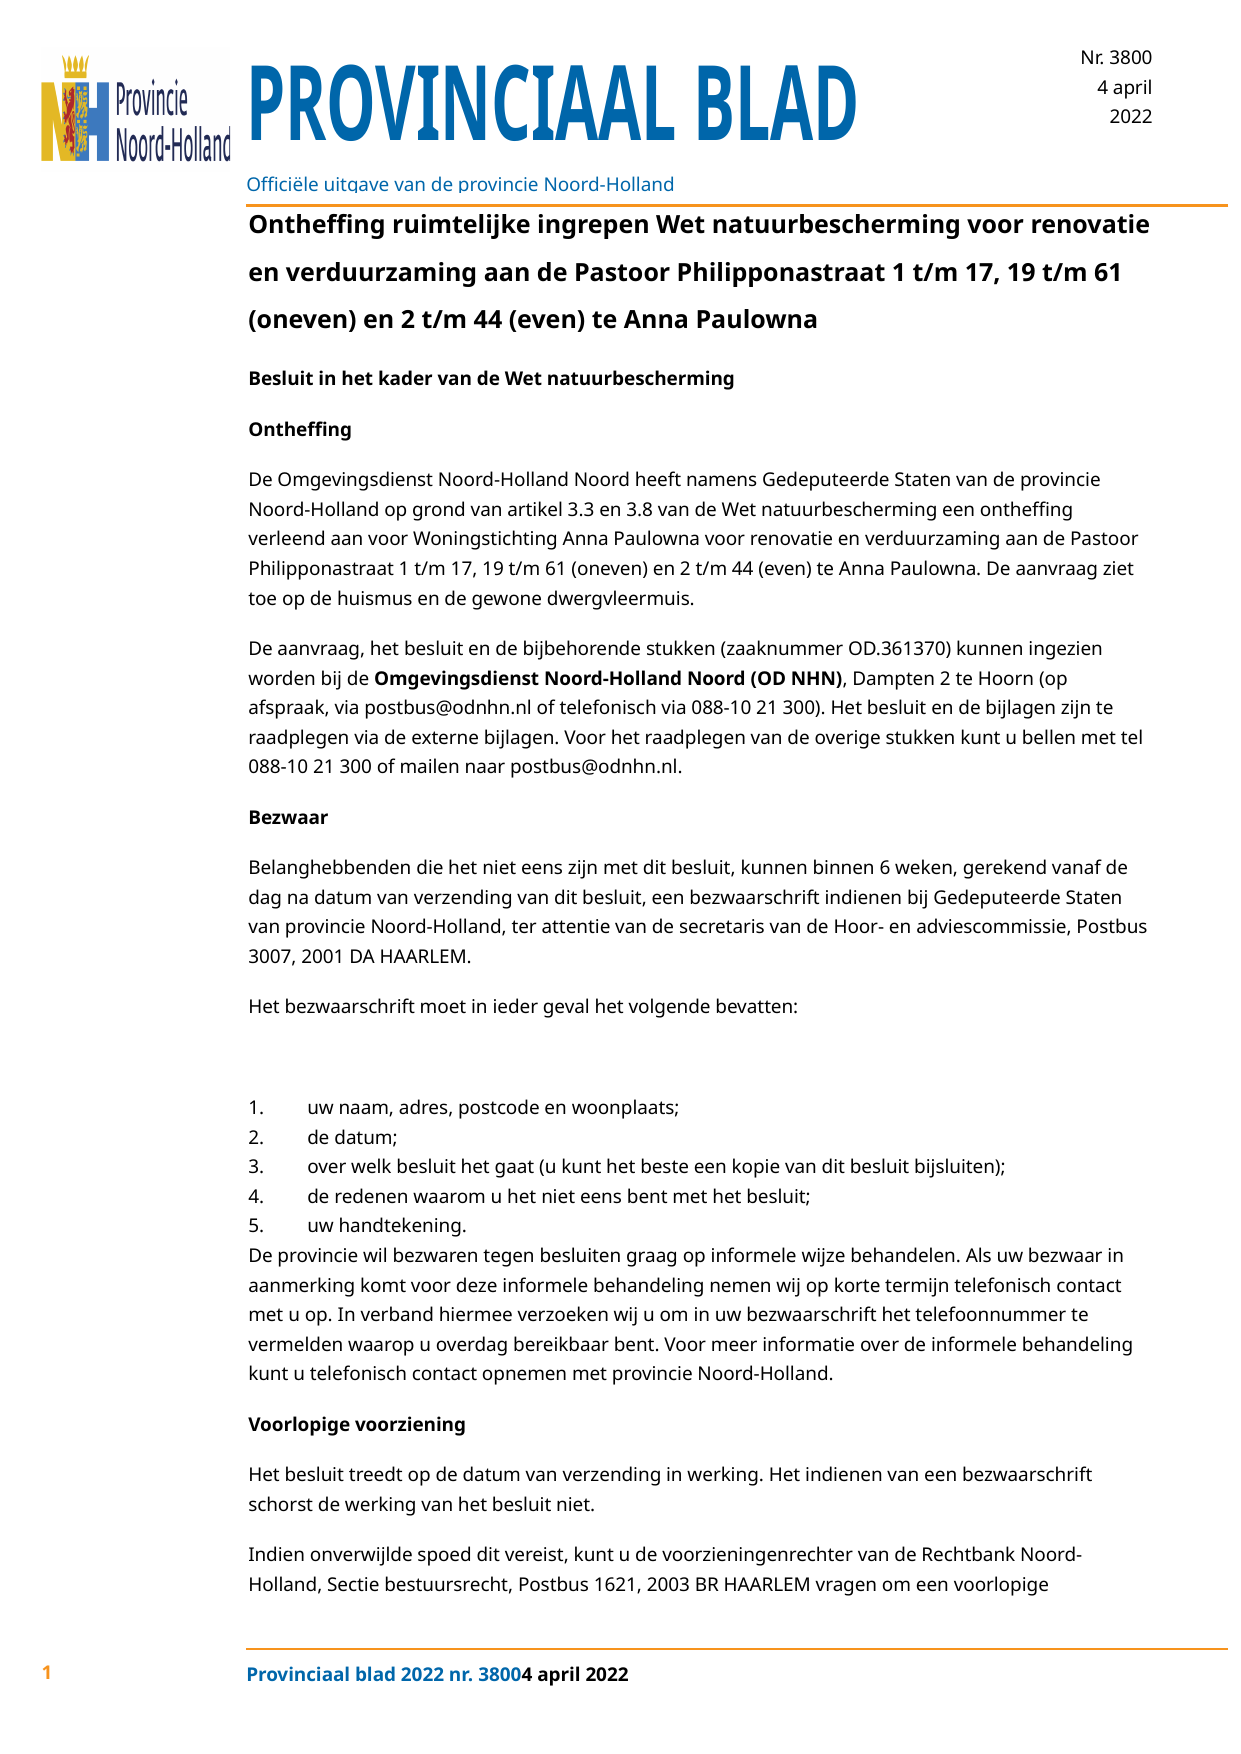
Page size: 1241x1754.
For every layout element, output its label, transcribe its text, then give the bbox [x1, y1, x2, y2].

list over welk besluit het gaat (u kunt het beste een kopie van dit besluit bijsluiten); [248, 1153, 1152, 1179]
text De Omgevingsdienst Noord-Holland Noord heeft namens Gedeputeerde Staten van de provincie Noord-Holland op grond van artikel 3.3 en 3.8 van de Wet natuurbescherming een ontheffing verleend aan voor Woningstichting Anna Paulowna voor renovatie en verduurzaming aan de Pastoor Philipponastraat 1 t/m 17, 19 t/m 61 (oneven) en 2 t/m 44 (even) te Anna Paulowna. De aanvraag ziet toe op de huismus en de gewone dwergvleermuis. [248, 466, 1152, 610]
list de redenen waarom u het niet eens bent met het besluit; [248, 1183, 1152, 1209]
text Ontheffing [248, 416, 1152, 442]
text Voorlopige voorziening [248, 1411, 1152, 1437]
text De aanvraag, het besluit en de bijbehorende stukken (zaaknummer OD.361370) kunnen ingezien worden bij de Omgevingsdienst Noord-Holland Noord (OD NHN), Dampten 2 te Hoorn (op afspraak, via postbus@odnhn.nl of telefonisch via 088-10 21 300). Het besluit en de bijlagen zijn te raadplegen via de externe bijlagen. Voor het raadplegen van de overige stukken kunt u bellen met tel 088-10 21 300 of mailen naar postbus@odnhn.nl. [248, 635, 1152, 779]
list de datum; [248, 1124, 1152, 1149]
text Indien onverwijlde spoed dit vereist, kunt u de voorzieningenrechter van de Rechtbank Noord-Holland, Sectie bestuursrecht, Postbus 1621, 2003 BR HAARLEM vragen om een voorlopige [248, 1541, 1152, 1597]
text Besluit in het kader van de Wet natuurbescherming [248, 366, 1152, 391]
list uw handtekening. [248, 1213, 1152, 1238]
text Het bezwaarschrift moet in ieder geval het volgende bevatten: [248, 993, 1152, 1019]
text Ontheffing ruimtelijke ingrepen Wet natuurbescherming voor renovatie en verduurzaming aan de Pastoor Philipponastraat 1 t/m 17, 19 t/m 61 (oneven) en 2 t/m 44 (even) te Anna Paulowna [248, 207, 1152, 336]
list uw naam, adres, postcode en woonplaats; [248, 1094, 1152, 1120]
text De provincie wil bezwaren tegen besluiten graag op informele wijze behandelen. Als uw bezwaar in aanmerking komt voor deze informele behandeling nemen wij op korte termijn telefonisch contact met u op. In verband hiermee verzoeken wij u om in uw bezwaarschrift het telefoonnummer te vermelden waarop u overdag bereikbaar bent. Voor meer informatie over de informele behandeling kunt u telefonisch contact opnemen met provincie Noord-Holland. [248, 1242, 1152, 1386]
text Belanghebbenden die het niet eens zijn met dit besluit, kunnen binnen 6 weken, gerekend vanaf de dag na datum van verzending van dit besluit, een bezwaarschrift indienen bij Gedeputeerde Staten van provincie Noord-Holland, ter attentie van de secretaris van de Hoor- en adviescommissie, Postbus 3007, 2001 DA HAARLEM. [248, 854, 1152, 969]
text Het besluit treedt op de datum van verzending in werking. Het indienen van een bezwaarschrift schorst de werking van het besluit niet. [248, 1461, 1152, 1517]
text Bezwaar [248, 804, 1152, 829]
picture [41, 47, 231, 172]
